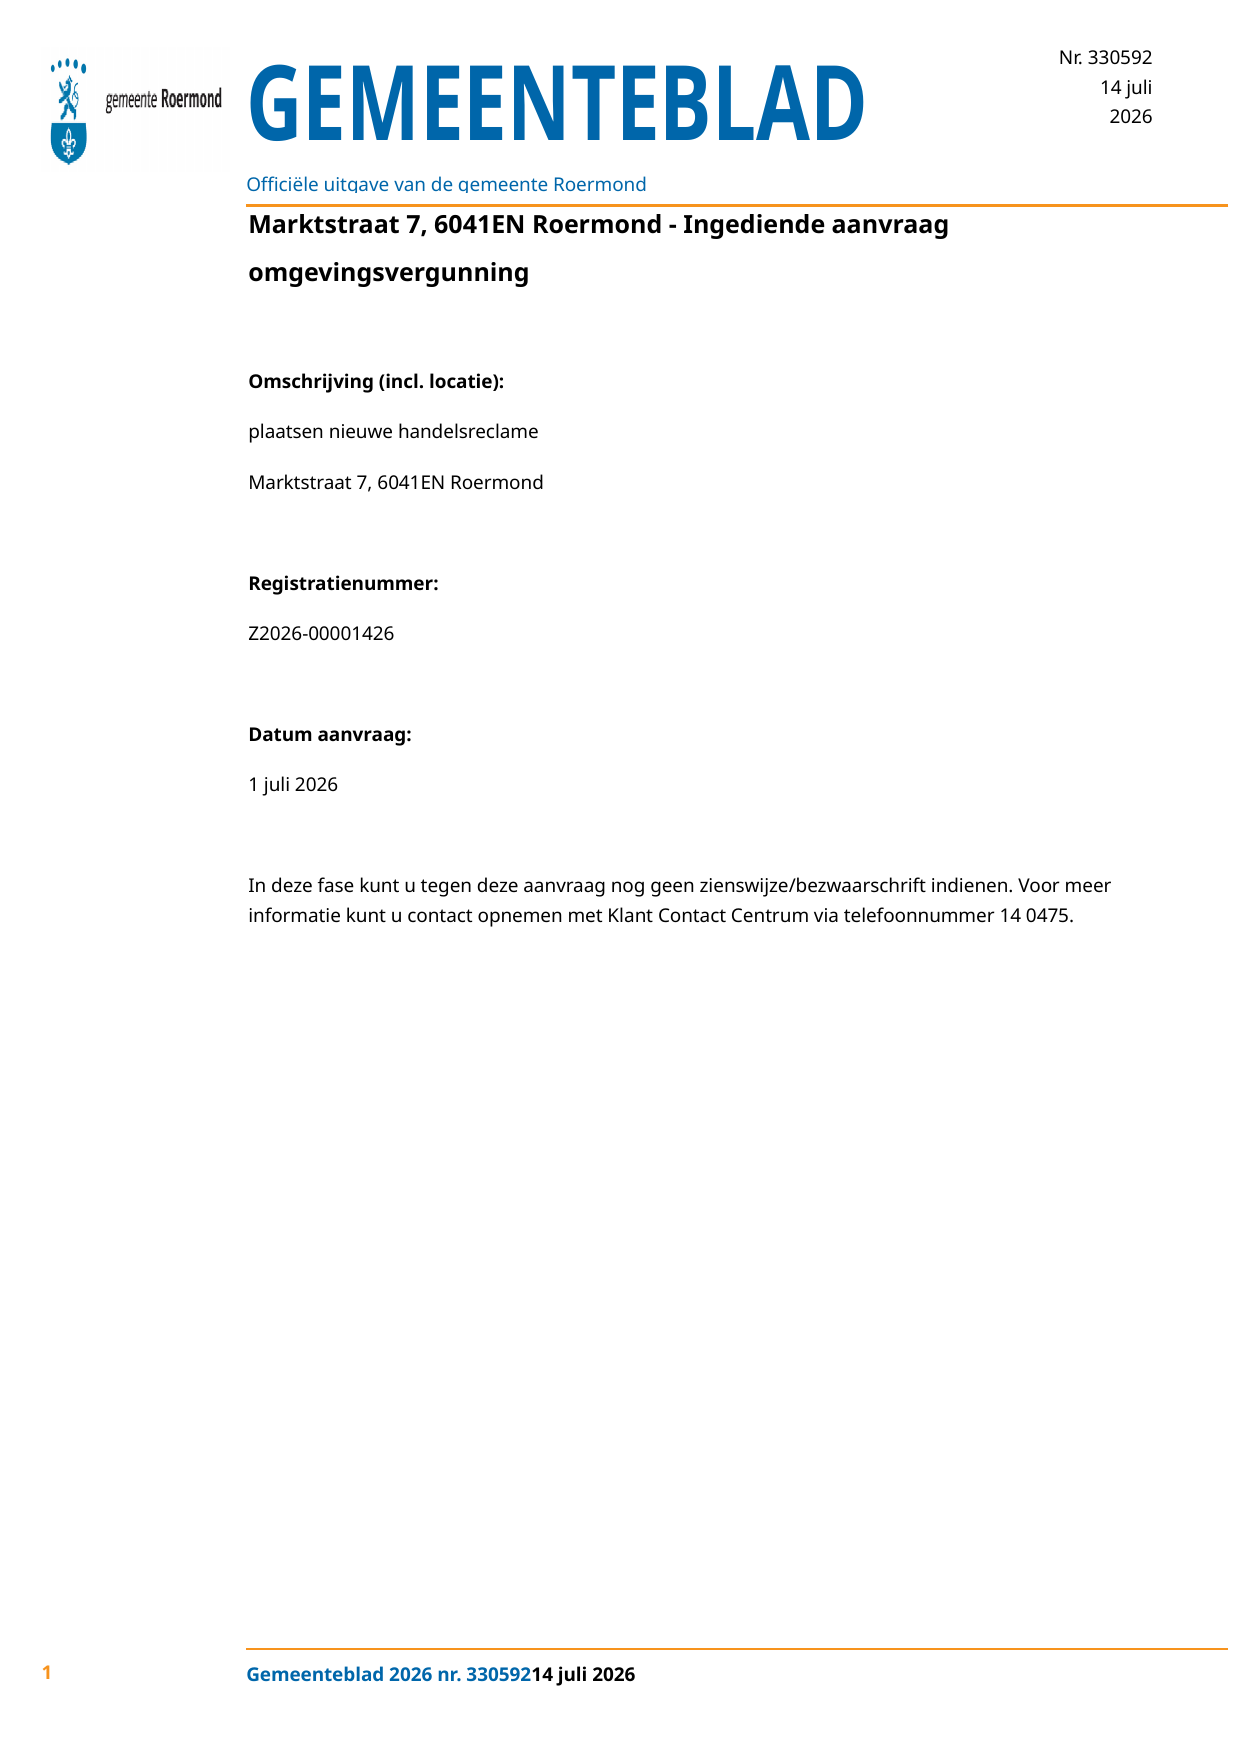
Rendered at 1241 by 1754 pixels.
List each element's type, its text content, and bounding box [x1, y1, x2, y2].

text Z2026-00001426 [248, 620, 1152, 646]
picture [41, 47, 231, 172]
text 1 juli 2026 [248, 772, 1152, 797]
text Registratienummer: [248, 570, 1152, 596]
text In deze fase kunt u tegen deze aanvraag nog geen zienswijze/bezwaarschrift indienen. Voor meer informatie kunt u contact opnemen met Klant Contact Centrum via telefoonnummer 14 0475. [248, 872, 1152, 928]
text Omschrijving (incl. locatie): [248, 368, 1152, 394]
text plaatsen nieuwe handelsreclame [248, 419, 1152, 444]
text Datum aanvraag: [248, 721, 1152, 747]
text Marktstraat 7, 6041EN Roermond [248, 469, 1152, 495]
text Marktstraat 7, 6041EN Roermond - Ingediende aanvraag omgevingsvergunning [248, 207, 1152, 288]
